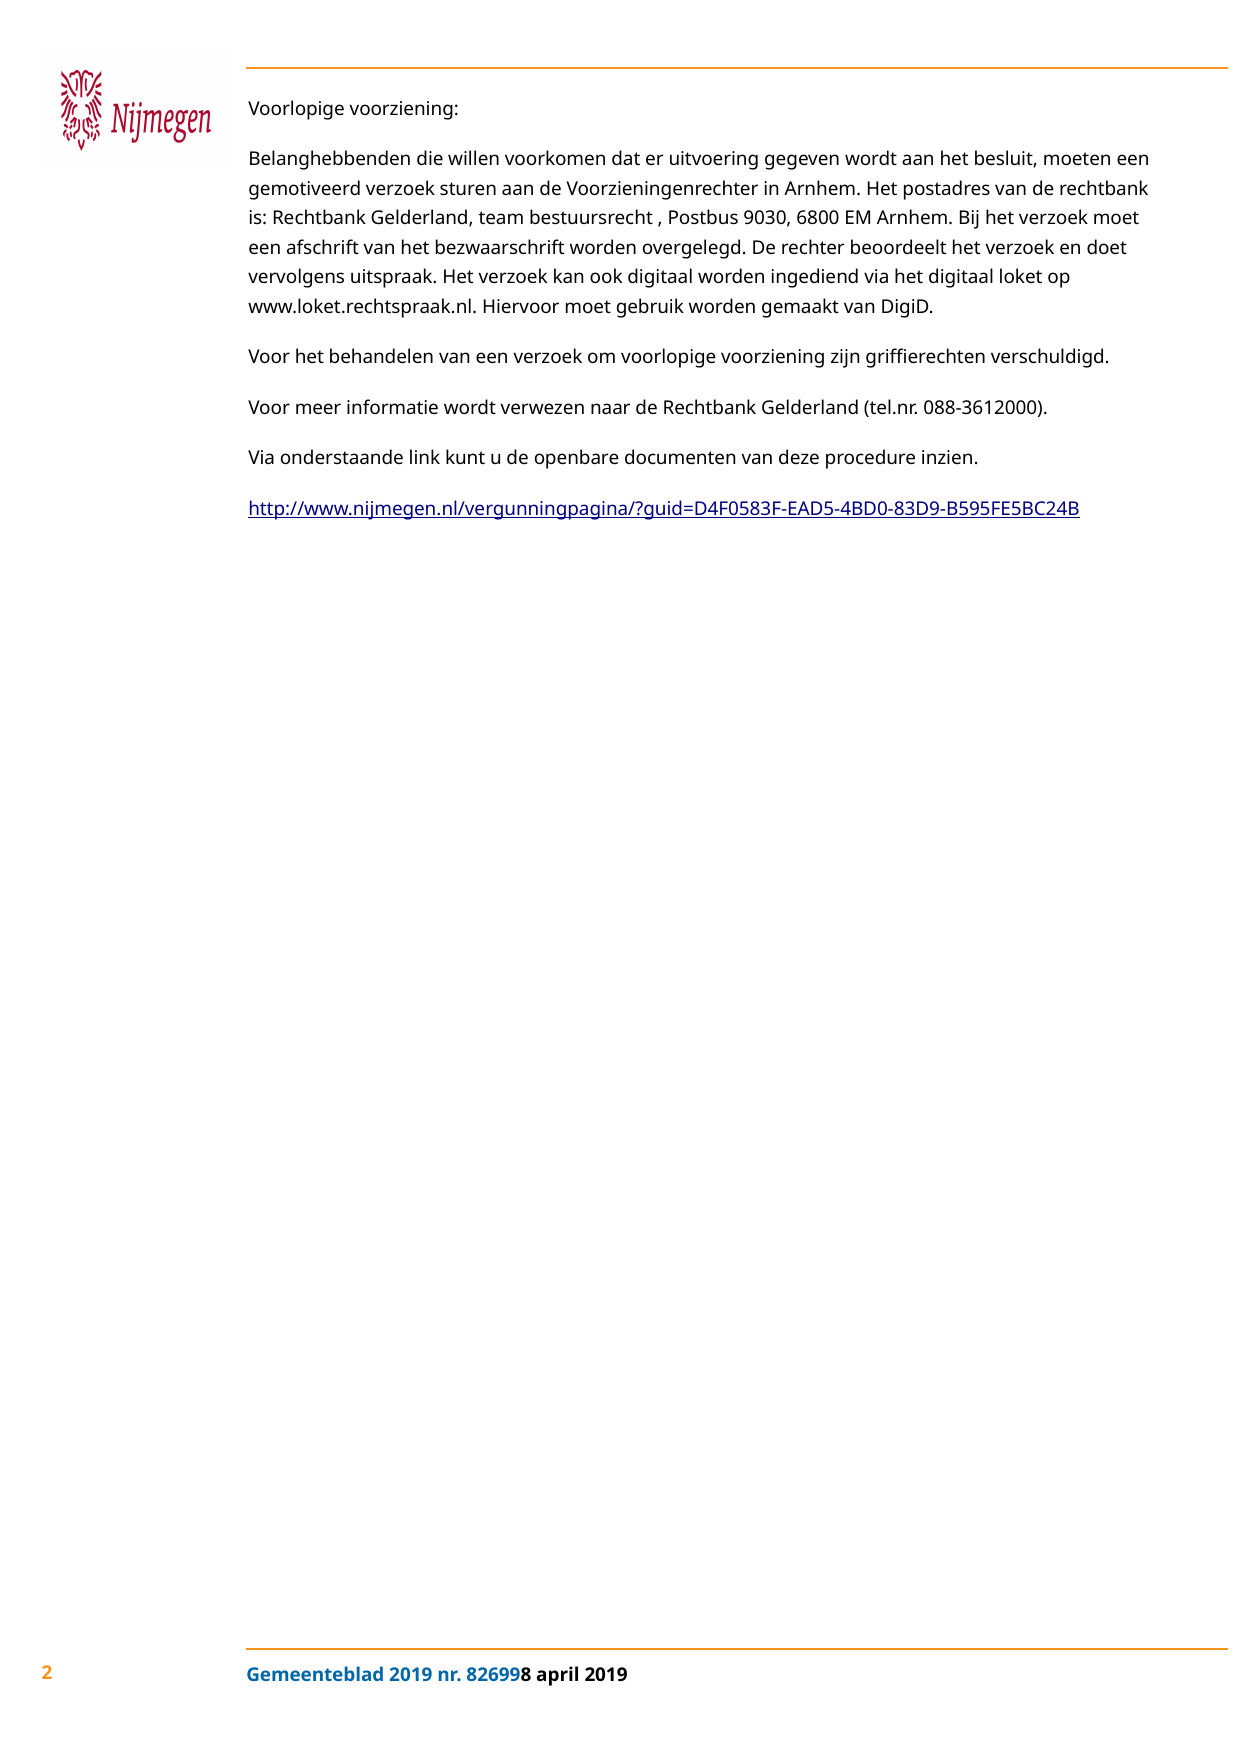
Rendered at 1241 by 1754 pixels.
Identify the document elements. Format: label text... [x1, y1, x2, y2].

text http://www.nijmegen.nl/vergunningpagina/?guid=D4F0583F-EAD5-4BD0-83D9-B595FE5BC24B [248, 495, 1152, 521]
picture [41, 47, 231, 172]
text Via onderstaande link kunt u de openbare documenten van deze procedure inzien. [248, 444, 1152, 470]
text Voor meer informatie wordt verwezen naar de Rechtbank Gelderland (tel.nr. 088-3612000). [248, 394, 1152, 420]
text Voor het behandelen van een verzoek om voorlopige voorziening zijn griffierechten verschuldigd. [248, 343, 1152, 369]
text Belanghebbenden die willen voorkomen dat er uitvoering gegeven wordt aan het besluit, moeten een gemotiveerd verzoek sturen aan de Voorzieningenrechter in Arnhem. Het postadres van de rechtbank is: Rechtbank Gelderland, team bestuursrecht , Postbus 9030, 6800 EM Arnhem. Bij het verzoek moet een afschrift van het bezwaarschrift worden overgelegd. De rechter beoordeelt het verzoek en doet vervolgens uitspraak. Het verzoek kan ook digitaal worden ingediend via het digitaal loket op www.loket.rechtspraak.nl. Hiervoor moet gebruik worden gemaakt van DigiD. [248, 145, 1152, 319]
text Voorlopige voorziening: [248, 95, 1152, 121]
